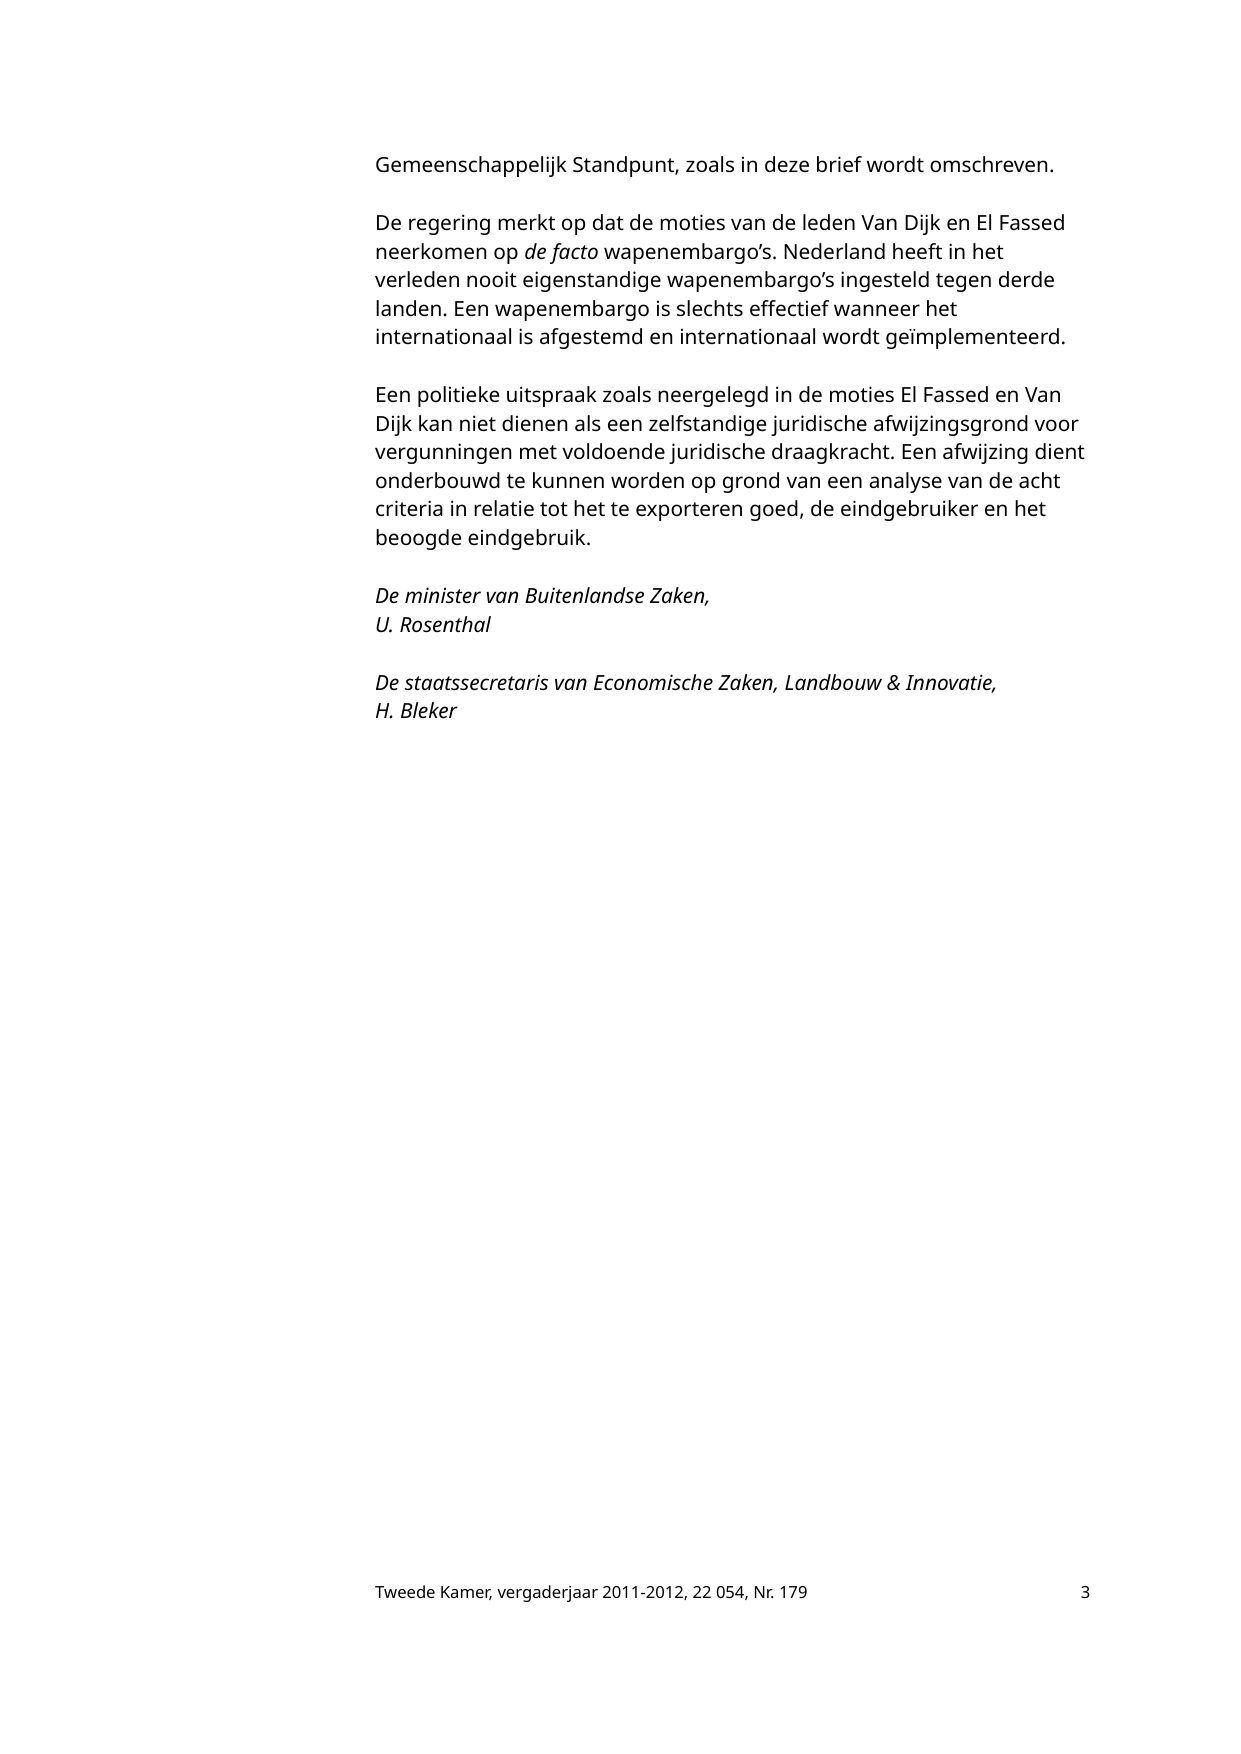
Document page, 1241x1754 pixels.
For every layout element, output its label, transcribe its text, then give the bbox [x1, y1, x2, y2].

text Een politieke uitspraak zoals neergelegd in de moties El Fassed en Van Dijk kan niet dienen als een zelfstandige juridische afwijzingsgrond voor vergunningen met voldoende juridische draagkracht. Een afwijzing dient onderbouwd te kunnen worden op grond van een analyse van de acht criteria in relatie tot het te exporteren goed, de eindgebruiker en het beoogde eindgebruik. [375, 381, 1090, 551]
text Gemeenschappelijk Standpunt, zoals in deze brief wordt omschreven. [375, 150, 1090, 178]
text U. Rosenthal [375, 610, 1090, 638]
text De minister van Buitenlandse Zaken, [375, 581, 1090, 610]
text De staatssecretaris van Economische Zaken, Landbouw & Innovatie, [375, 668, 1090, 697]
text De regering merkt op dat de moties van de leden Van Dijk en El Fassed neerkomen op de facto wapenembargo’s. Nederland heeft in het verleden nooit eigenstandige wapenembargo’s ingesteld tegen derde landen. Een wapenembargo is slechts effectief wanneer het internationaal is afgestemd en internationaal wordt geïmplementeerd. [375, 208, 1090, 351]
text H. Bleker [375, 697, 1090, 725]
